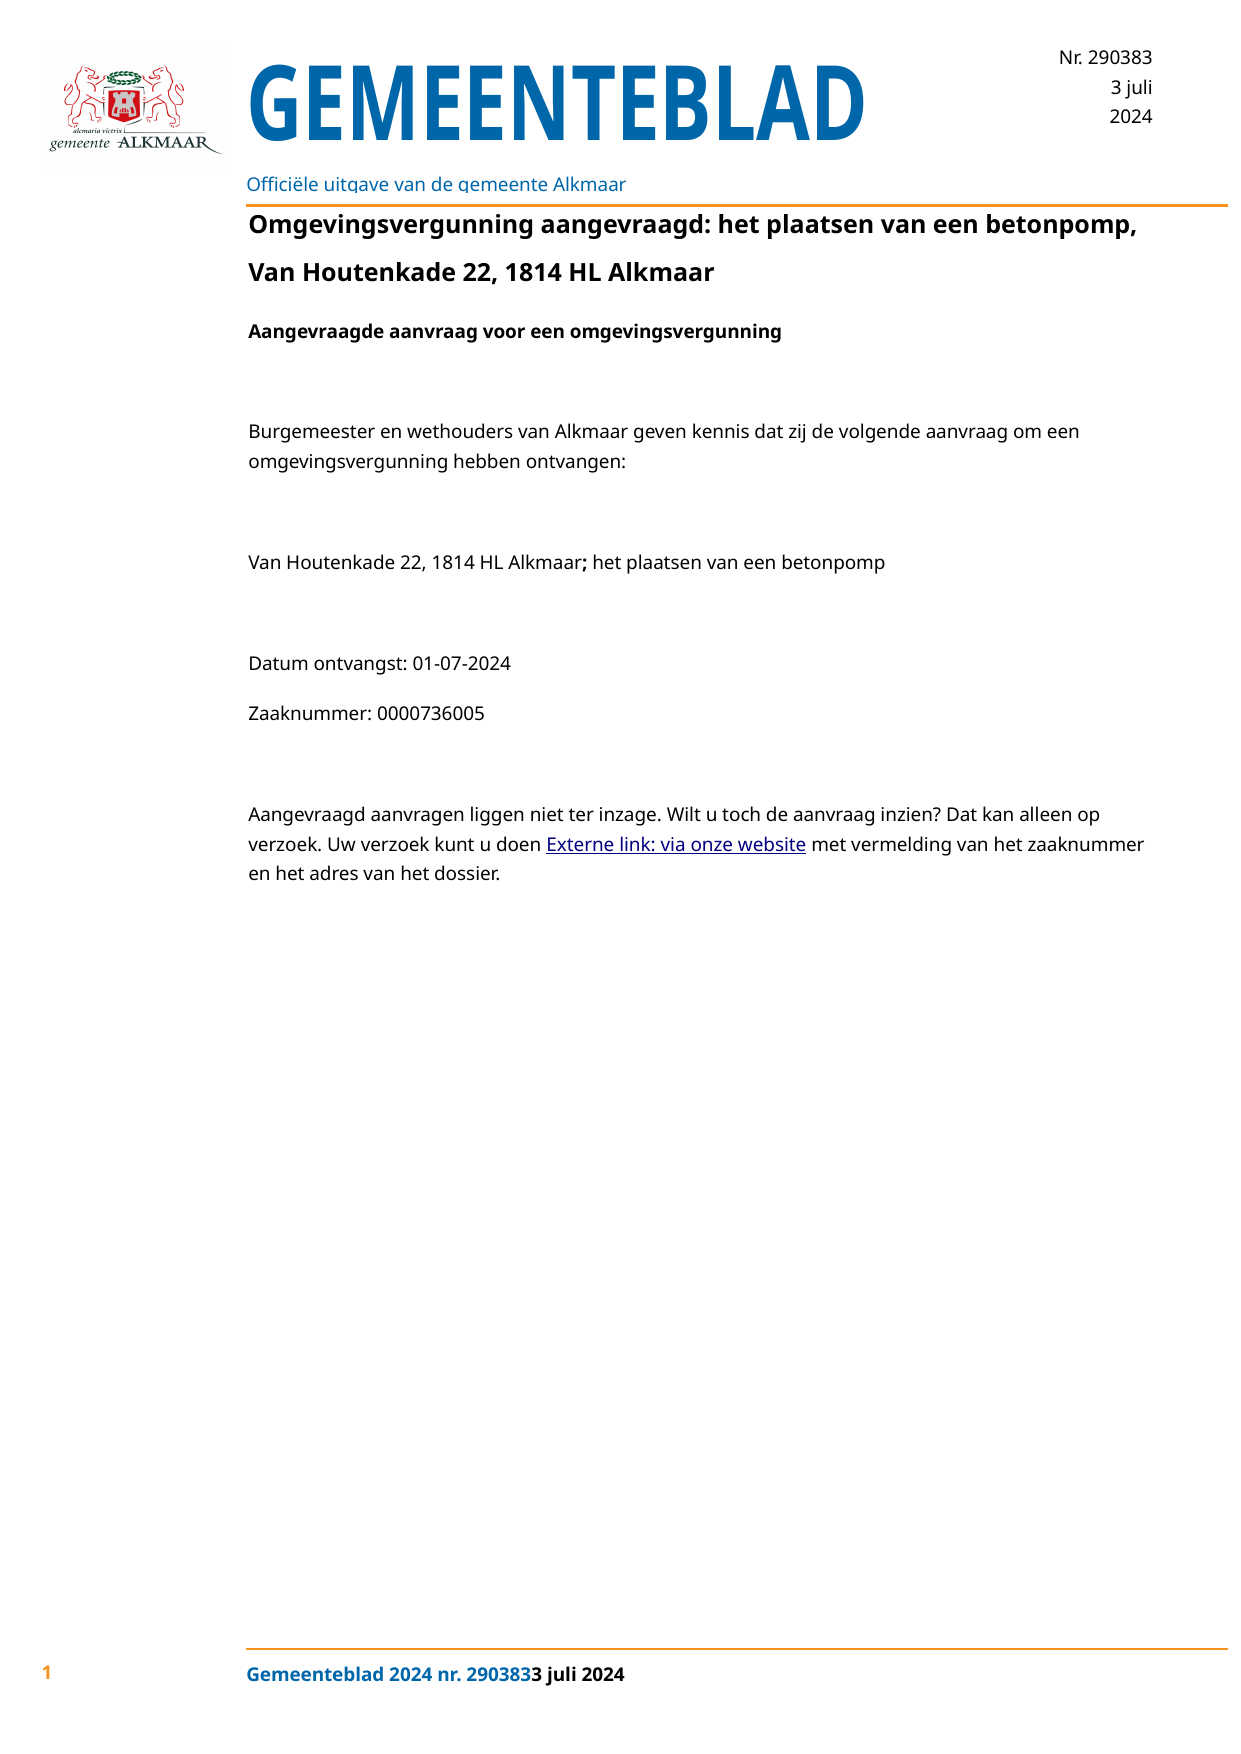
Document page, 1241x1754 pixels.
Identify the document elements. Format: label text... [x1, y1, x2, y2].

text Zaaknummer: 0000736005 [248, 700, 1152, 726]
text Datum ontvangst: 01-07-2024 [248, 650, 1152, 676]
text Van Houtenkade 22, 1814 HL Alkmaar; het plaatsen van een betonpomp [248, 549, 1152, 575]
text Aangevraagd aanvragen liggen niet ter inzage. Wilt u toch de aanvraag inzien? Dat kan alleen op verzoek. Uw verzoek kunt u doen Externe link: via onze website met vermelding van het zaaknummer en het adres van het dossier. [248, 801, 1152, 886]
text Omgevingsvergunning aangevraagd: het plaatsen van een betonpomp, Van Houtenkade 22, 1814 HL Alkmaar [248, 207, 1152, 288]
text Burgemeester en wethouders van Alkmaar geven kennis dat zij de volgende aanvraag om een omgevingsvergunning hebben ontvangen: [248, 419, 1152, 474]
picture [41, 47, 231, 172]
text Aangevraagde aanvraag voor een omgevingsvergunning [248, 318, 1152, 344]
